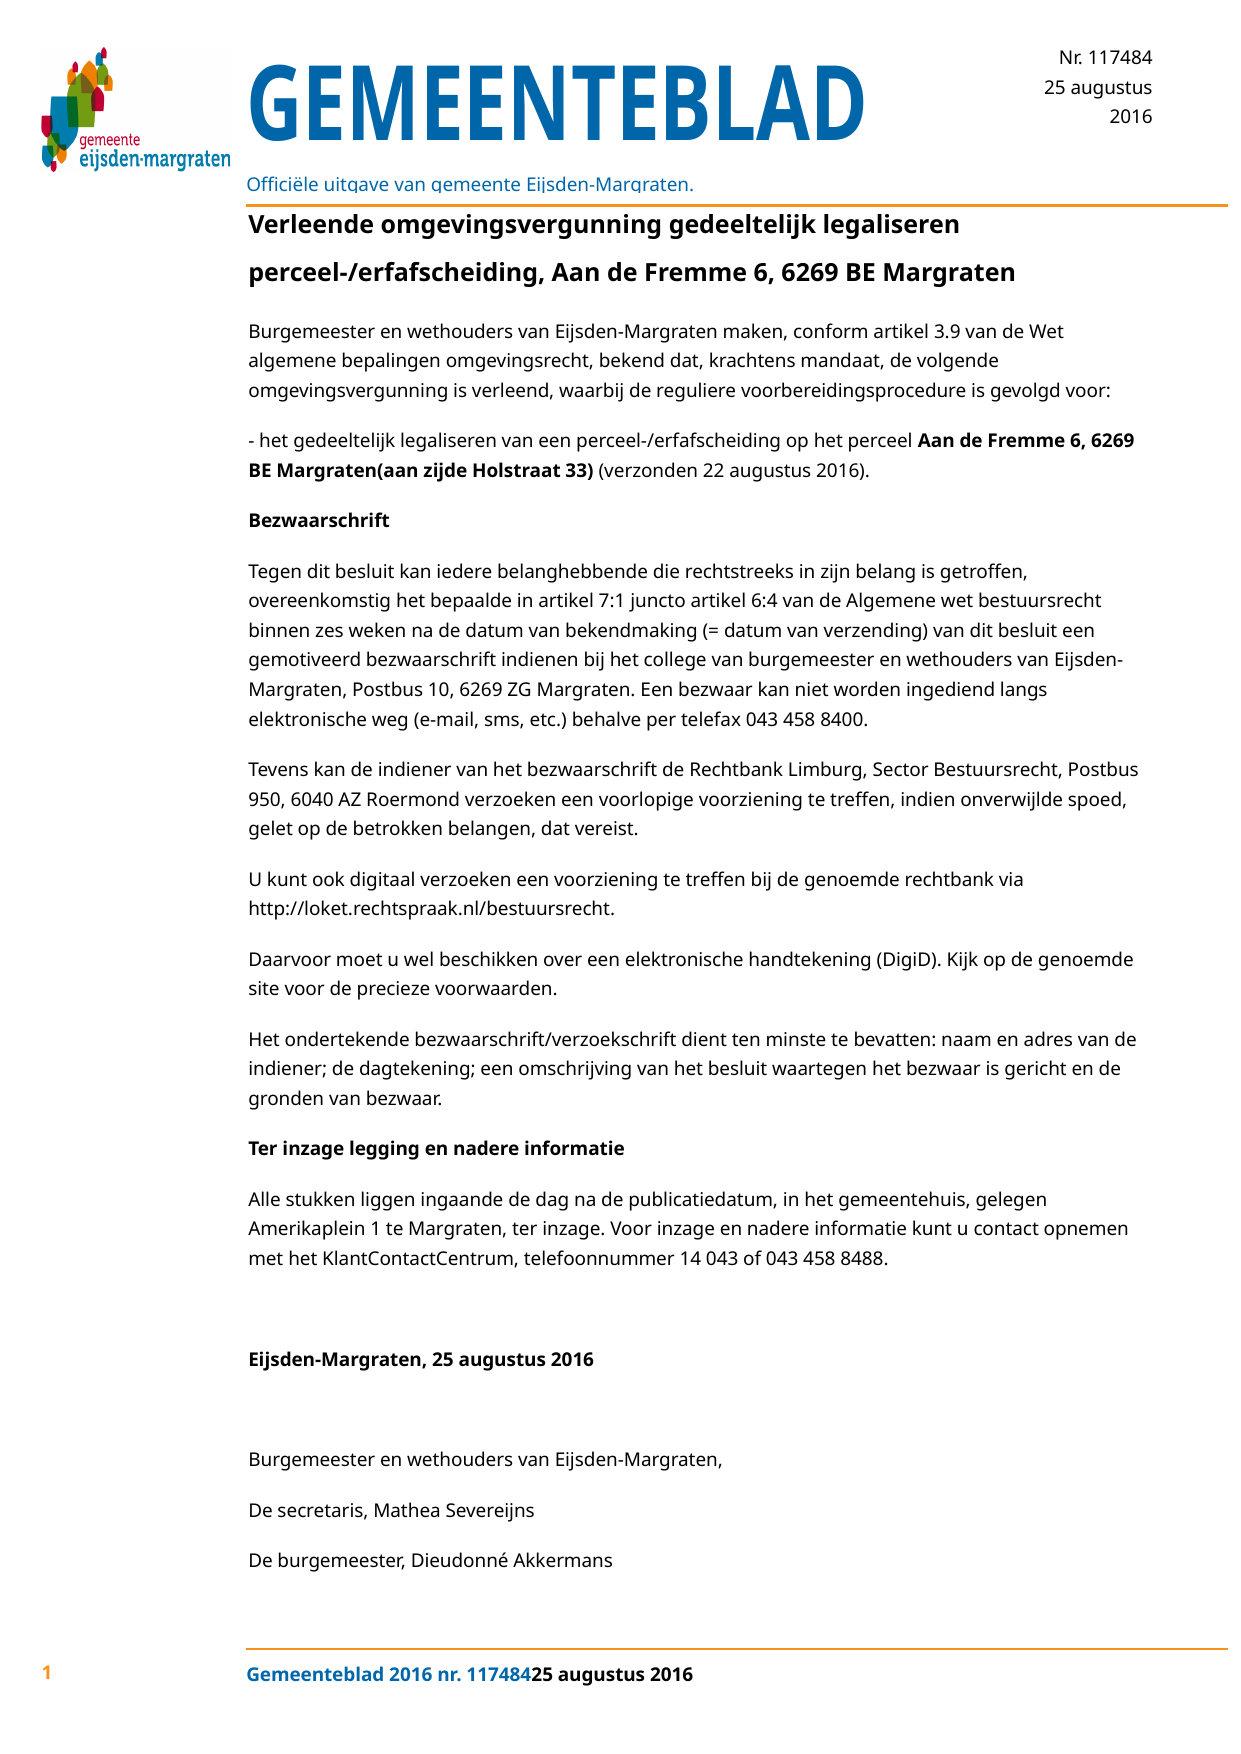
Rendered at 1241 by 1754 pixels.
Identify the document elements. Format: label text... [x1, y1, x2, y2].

text Verleende omgevingsvergunning gedeeltelijk legaliseren perceel-/erfafscheiding, Aan de Fremme 6, 6269 BE Margraten [248, 207, 1152, 288]
text Tevens kan de indiener van het bezwaarschrift de Rechtbank Limburg, Sector Bestuursrecht, Postbus 950, 6040 AZ Roermond verzoeken een voorlopige voorziening te treffen, indien onverwijlde spoed, gelet op de betrokken belangen, dat vereist. [248, 756, 1152, 841]
text Daarvoor moet u wel beschikken over een elektronische handtekening (DigiD). Kijk op de genoemde site voor de precieze voorwaarden. [248, 946, 1152, 1001]
text Eijsden-Margraten, 25 augustus 2016 [248, 1346, 1152, 1372]
text De secretaris, Mathea Severeijns [248, 1497, 1152, 1523]
text Bezwaarschrift [248, 507, 1152, 533]
text - het gedeeltelijk legaliseren van een perceel-/erfafscheiding op het perceel Aan de Fremme 6, 6269 BE Margraten(aan zijde Holstraat 33) (verzonden 22 augustus 2016). [248, 427, 1152, 483]
text Burgemeester en wethouders van Eijsden-Margraten maken, conform artikel 3.9 van de Wet algemene bepalingen omgevingsrecht, bekend dat, krachtens mandaat, de volgende omgevingsvergunning is verleend, waarbij de reguliere voorbereidingsprocedure is gevolgd voor: [248, 318, 1152, 403]
text Tegen dit besluit kan iedere belanghebbende die rechtstreeks in zijn belang is getroffen, overeenkomstig het bepaalde in artikel 7:1 juncto artikel 6:4 van de Algemene wet bestuursrecht binnen zes weken na de datum van bekendmaking (= datum van verzending) van dit besluit een gemotiveerd bezwaarschrift indienen bij het college van burgemeester en wethouders van Eijsden-Margraten, Postbus 10, 6269 ZG Margraten. Een bezwaar kan niet worden ingediend langs elektronische weg (e-mail, sms, etc.) behalve per telefax 043 458 8400. [248, 558, 1152, 732]
text Alle stukken liggen ingaande de dag na de publicatiedatum, in het gemeentehuis, gelegen Amerikaplein 1 te Margraten, ter inzage. Voor inzage en nadere informatie kunt u contact opnemen met het KlantContactCentrum, telefoonnummer 14 043 of 043 458 8488. [248, 1186, 1152, 1271]
picture [41, 47, 231, 172]
text Ter inzage legging en nadere informatie [248, 1135, 1152, 1161]
text Burgemeester en wethouders van Eijsden-Margraten, [248, 1447, 1152, 1472]
text U kunt ook digitaal verzoeken een voorziening te treffen bij de genoemde rechtbank via http://loket.rechtspraak.nl/bestuursrecht. [248, 866, 1152, 921]
text Het ondertekende bezwaarschrift/verzoekschrift dient ten minste te bevatten: naam en adres van de indiener; de dagtekening; een omschrijving van het besluit waartegen het bezwaar is gericht en de gronden van bezwaar. [248, 1026, 1152, 1111]
text De burgemeester, Dieudonné Akkermans [248, 1547, 1152, 1573]
